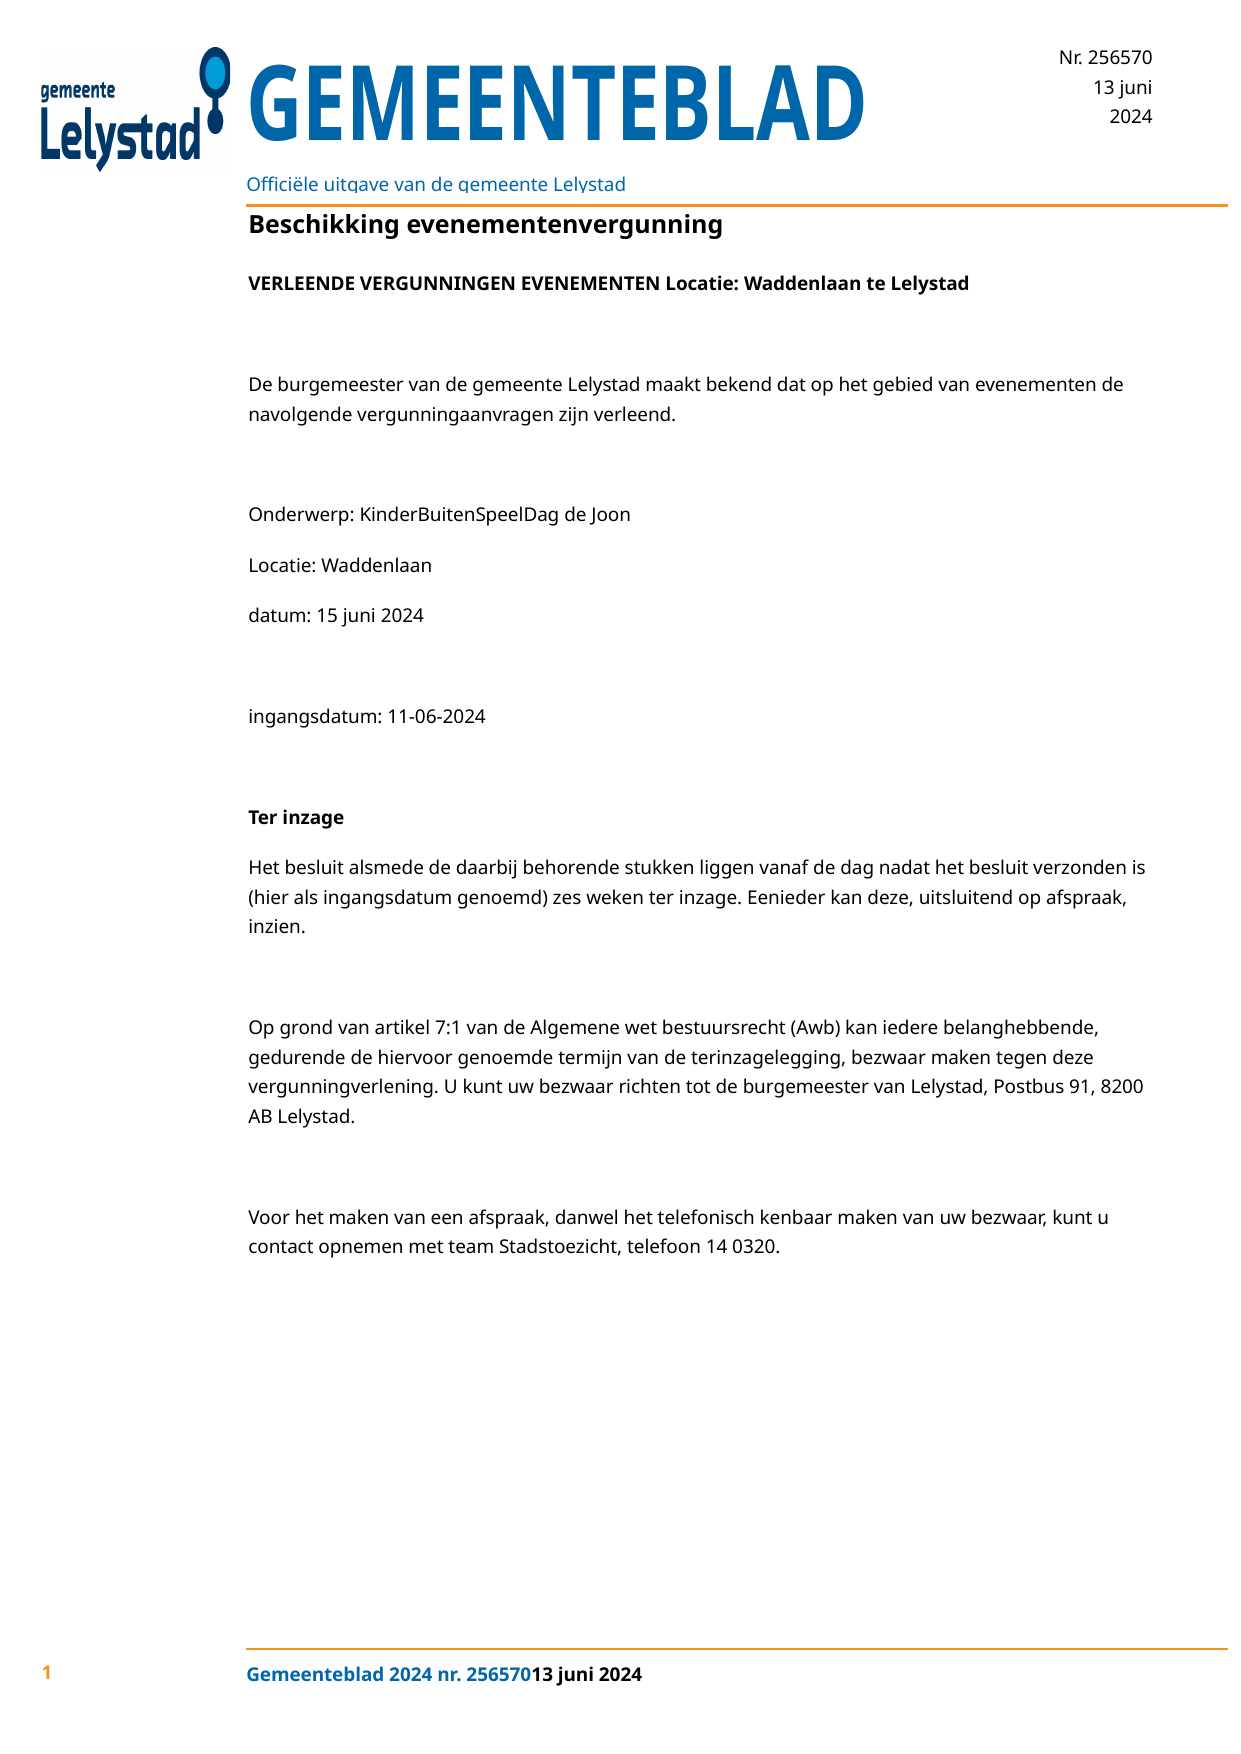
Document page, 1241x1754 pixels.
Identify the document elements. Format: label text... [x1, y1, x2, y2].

text datum: 15 juni 2024 [248, 602, 1152, 628]
text VERLEENDE VERGUNNINGEN EVENEMENTEN Locatie: Waddenlaan te Lelystad [248, 270, 1152, 296]
text ingangsdatum: 11-06-2024 [248, 703, 1152, 729]
text Onderwerp: KinderBuitenSpeelDag de Joon [248, 502, 1152, 527]
text Locatie: Waddenlaan [248, 552, 1152, 578]
text Voor het maken van een afspraak, danwel het telefonisch kenbaar maken van uw bezwaar, kunt u contact opnemen met team Stadstoezicht, telefoon 14 0320. [248, 1204, 1152, 1259]
picture [41, 47, 231, 172]
text Ter inzage [248, 804, 1152, 830]
text Op grond van artikel 7:1 van de Algemene wet bestuursrecht (Awb) kan iedere belanghebbende, gedurende de hiervoor genoemde termijn van de terinzagelegging, bezwaar maken tegen deze vergunningverlening. U kunt uw bezwaar richten tot de burgemeester van Lelystad, Postbus 91, 8200 AB Lelystad. [248, 1014, 1152, 1129]
text Het besluit alsmede de daarbij behorende stukken liggen vanaf de dag nadat het besluit verzonden is (hier als ingangsdatum genoemd) zes weken ter inzage. Eenieder kan deze, uitsluitend op afspraak, inzien. [248, 854, 1152, 939]
text Beschikking evenementenvergunning [248, 207, 1152, 241]
text De burgemeester van de gemeente Lelystad maakt bekend dat op het gebied van evenementen de navolgende vergunningaanvragen zijn verleend. [248, 371, 1152, 426]
